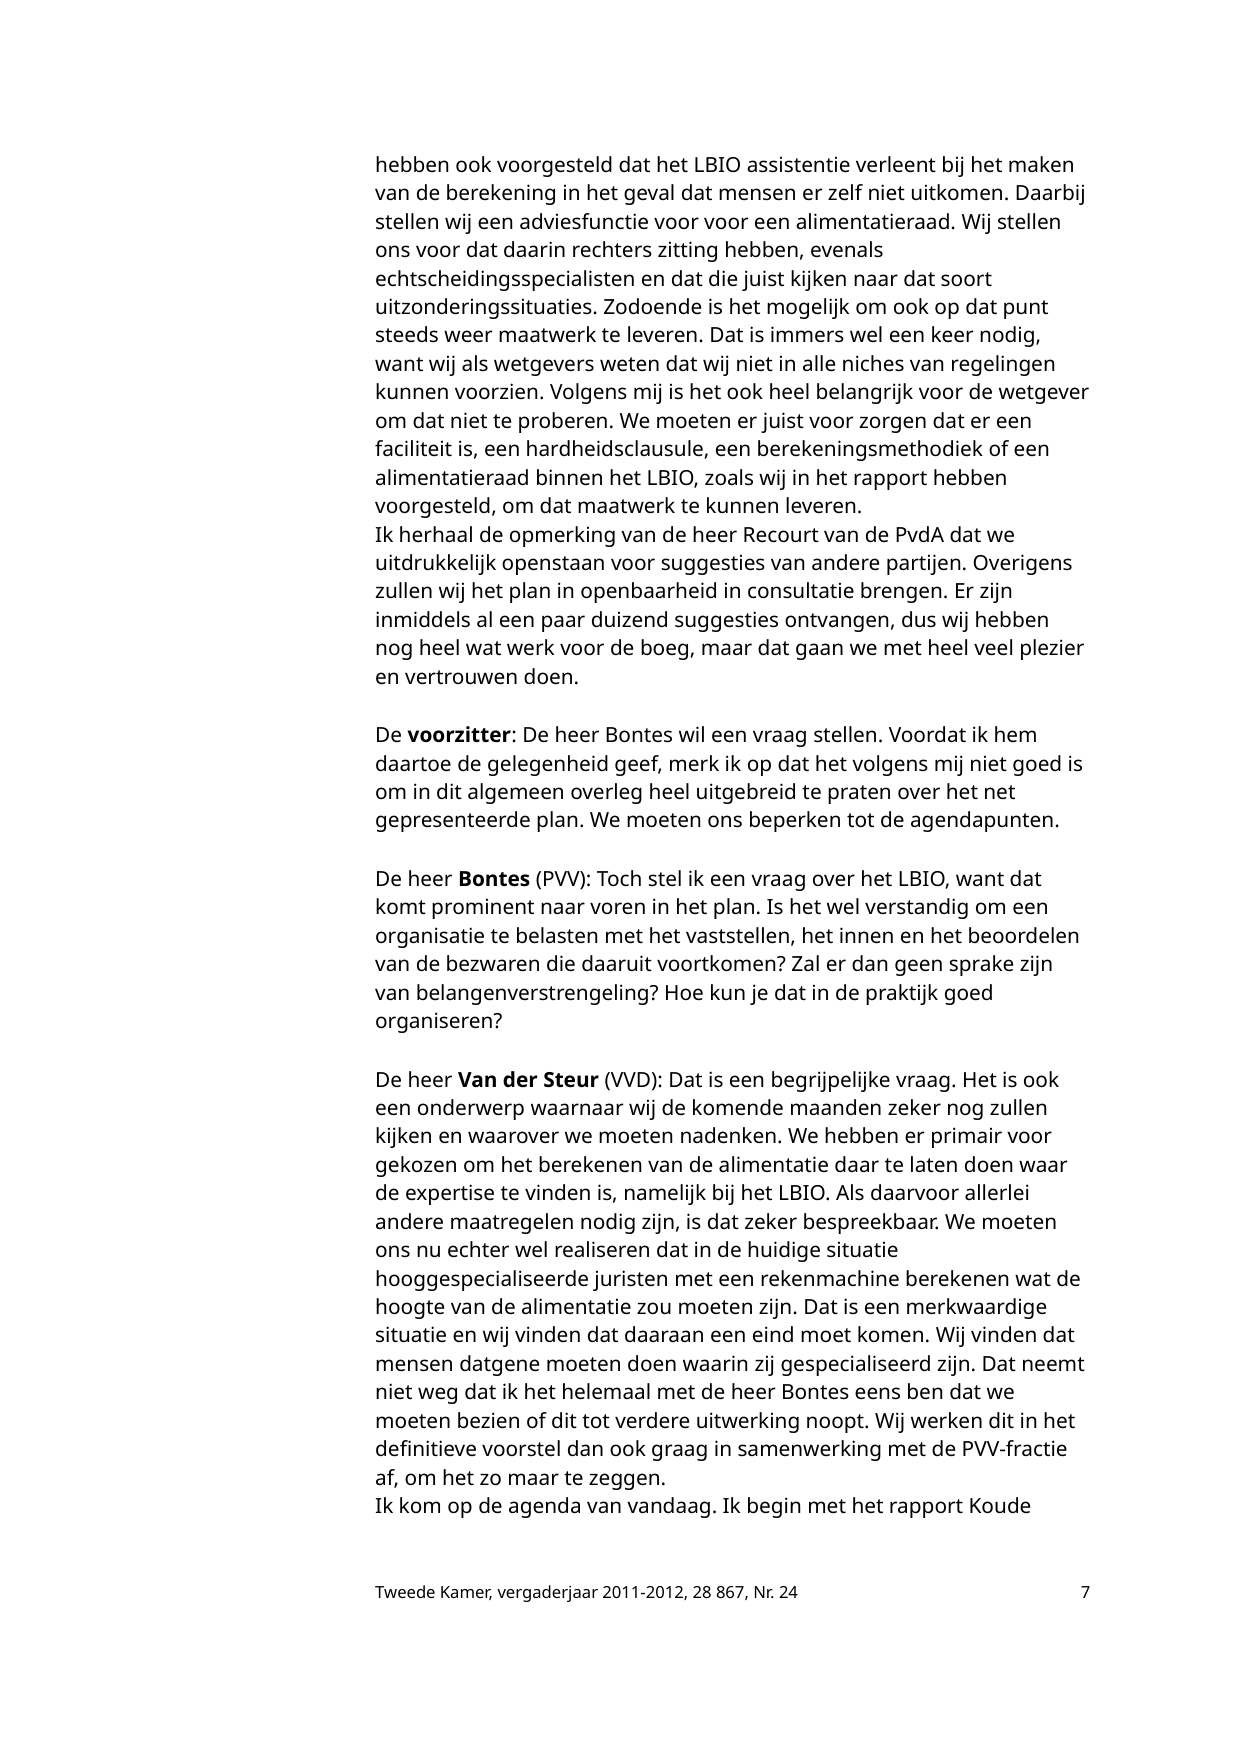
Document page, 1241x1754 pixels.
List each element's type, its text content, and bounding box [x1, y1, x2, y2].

text De heer Bontes (PVV): Toch stel ik een vraag over het LBIO, want dat komt prominent naar voren in het plan. Is het wel verstandig om een organisatie te belasten met het vaststellen, het innen en het beoordelen van de bezwaren die daaruit voortkomen? Zal er dan geen sprake zijn van belangenverstrengeling? Hoe kun je dat in de praktijk goed organiseren? [375, 864, 1090, 1035]
text Ik herhaal de opmerking van de heer Recourt van de PvdA dat we uitdrukkelijk openstaan voor suggesties van andere partijen. Overigens zullen wij het plan in openbaarheid in consultatie brengen. Er zijn inmiddels al een paar duizend suggesties ontvangen, dus wij hebben nog heel wat werk voor de boeg, maar dat gaan we met heel veel plezier en vertrouwen doen. [375, 520, 1090, 690]
text Ik kom op de agenda van vandaag. Ik begin met het rapport Koude [375, 1491, 1090, 1520]
text De heer Van der Steur (VVD): Dat is een begrijpelijke vraag. Het is ook een onderwerp waarnaar wij de komende maanden zeker nog zullen kijken en waarover we moeten nadenken. We hebben er primair voor gekozen om het berekenen van de alimentatie daar te laten doen waar de expertise te vinden is, namelijk bij het LBIO. Als daarvoor allerlei andere maatregelen nodig zijn, is dat zeker bespreekbaar. We moeten ons nu echter wel realiseren dat in de huidige situatie hooggespecialiseerde juristen met een rekenmachine berekenen wat de hoogte van de alimentatie zou moeten zijn. Dat is een merkwaardige situatie en wij vinden dat daaraan een eind moet komen. Wij vinden dat mensen datgene moeten doen waarin zij gespecialiseerd zijn. Dat neemt niet weg dat ik het helemaal met de heer Bontes eens ben dat we moeten bezien of dit tot verdere uitwerking noopt. Wij werken dit in het definitieve voorstel dan ook graag in samenwerking met de PVV-fractie af, om het zo maar te zeggen. [375, 1065, 1090, 1491]
text De voorzitter: De heer Bontes wil een vraag stellen. Voordat ik hem daartoe de gelegenheid geef, merk ik op dat het volgens mij niet goed is om in dit algemeen overleg heel uitgebreid te praten over het net gepresenteerde plan. We moeten ons beperken tot de agendapunten. [375, 720, 1090, 834]
text hebben ook voorgesteld dat het LBIO assistentie verleent bij het maken van de berekening in het geval dat mensen er zelf niet uitkomen. Daarbij stellen wij een adviesfunctie voor voor een alimentatieraad. Wij stellen ons voor dat daarin rechters zitting hebben, evenals echtscheidingsspecialisten en dat die juist kijken naar dat soort uitzonderingssituaties. Zodoende is het mogelijk om ook op dat punt steeds weer maatwerk te leveren. Dat is immers wel een keer nodig, want wij als wetgevers weten dat wij niet in alle niches van regelingen kunnen voorzien. Volgens mij is het ook heel belangrijk voor de wetgever om dat niet te proberen. We moeten er juist voor zorgen dat er een faciliteit is, een hardheidsclausule, een berekeningsmethodiek of een alimentatieraad binnen het LBIO, zoals wij in het rapport hebben voorgesteld, om dat maatwerk te kunnen leveren. [375, 150, 1090, 520]
